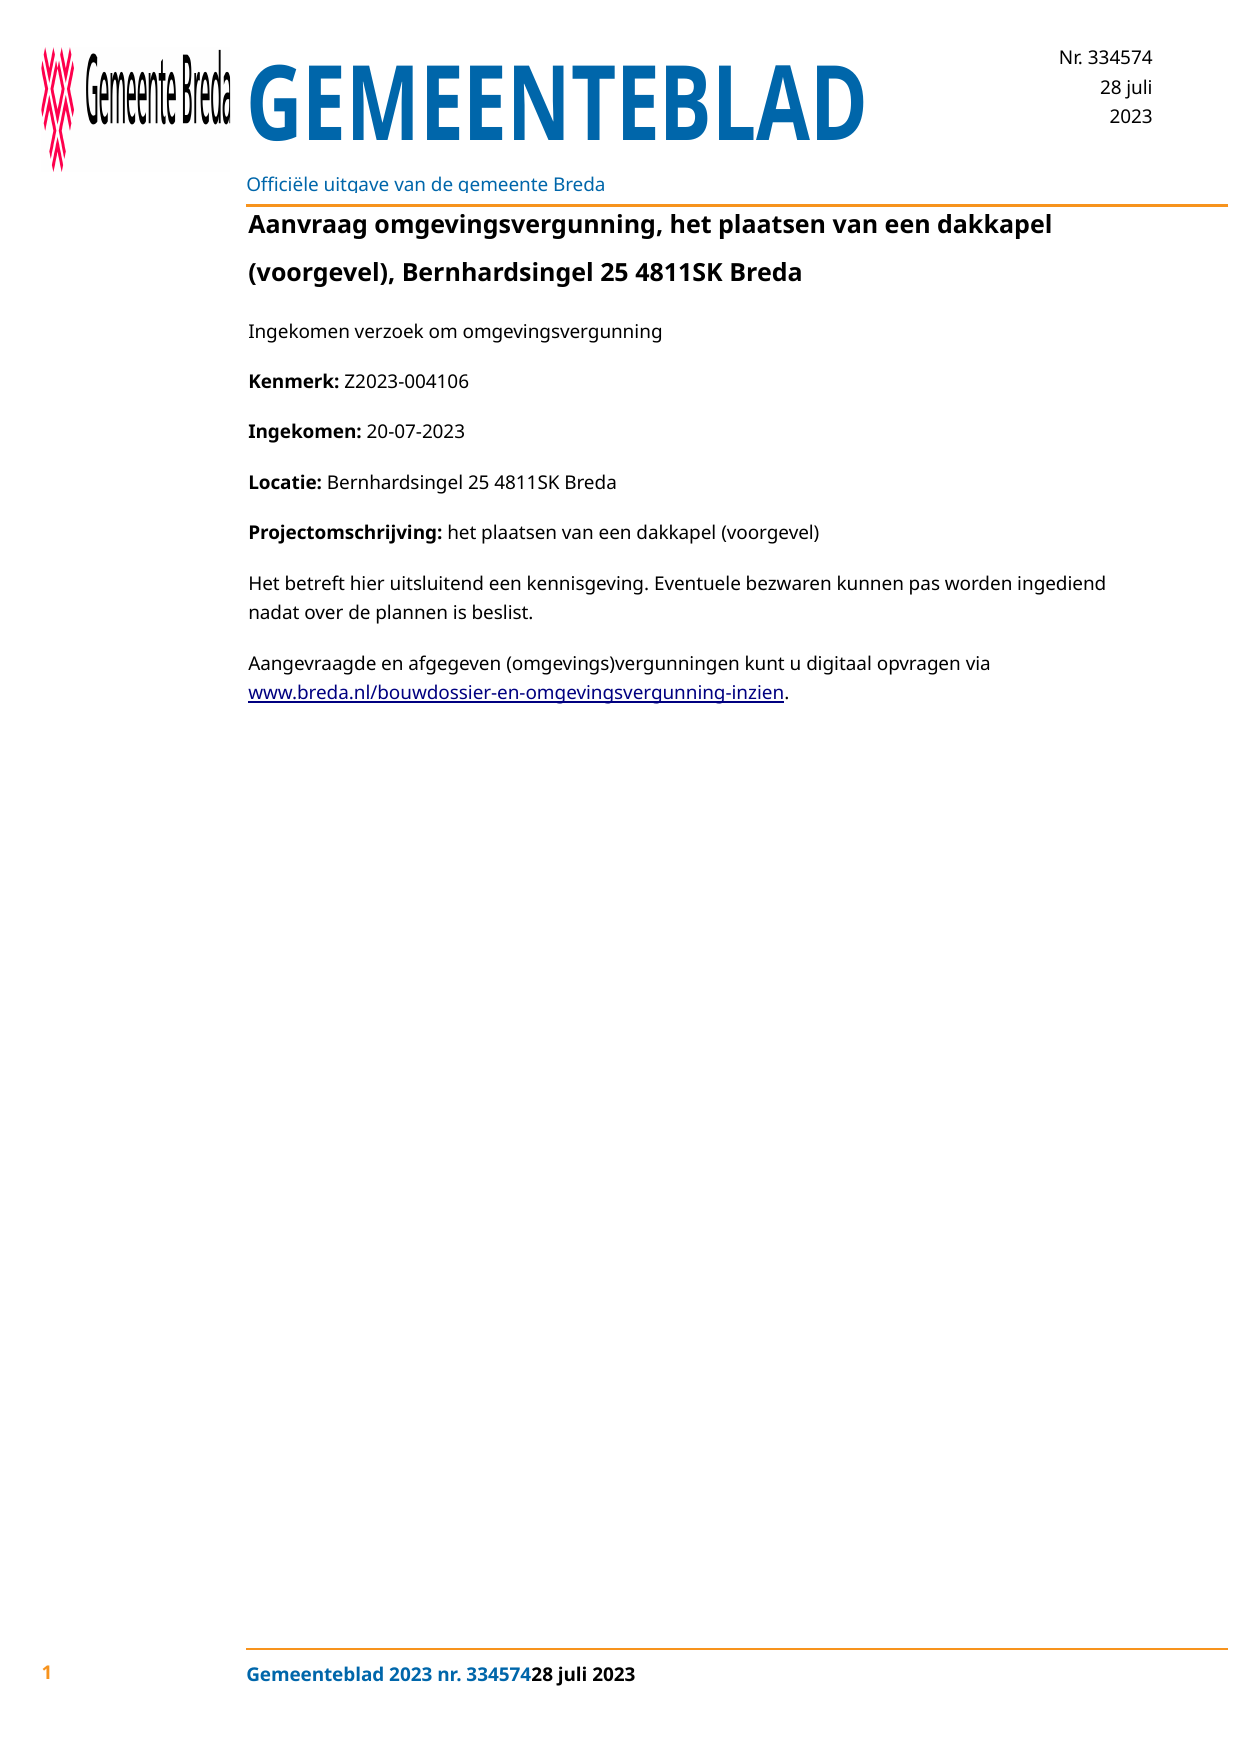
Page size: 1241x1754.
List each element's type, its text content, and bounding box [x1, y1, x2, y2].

text Het betreft hier uitsluitend een kennisgeving. Eventuele bezwaren kunnen pas worden ingediend nadat over de plannen is beslist. [248, 570, 1152, 625]
text Ingekomen verzoek om omgevingsvergunning [248, 318, 1152, 344]
picture [41, 47, 231, 172]
text Projectomschrijving: het plaatsen van een dakkapel (voorgevel) [248, 519, 1152, 545]
text Aanvraag omgevingsvergunning, het plaatsen van een dakkapel (voorgevel), Bernhardsingel 25 4811SK Breda [248, 207, 1152, 288]
text Kenmerk: Z2023-004106 [248, 368, 1152, 394]
text Ingekomen: 20-07-2023 [248, 419, 1152, 444]
text Aangevraagde en afgegeven (omgevings)vergunningen kunt u digitaal opvragen via www.breda.nl/bouwdossier-en-omgevingsvergunning-inzien. [248, 650, 1152, 705]
text Locatie: Bernhardsingel 25 4811SK Breda [248, 469, 1152, 495]
